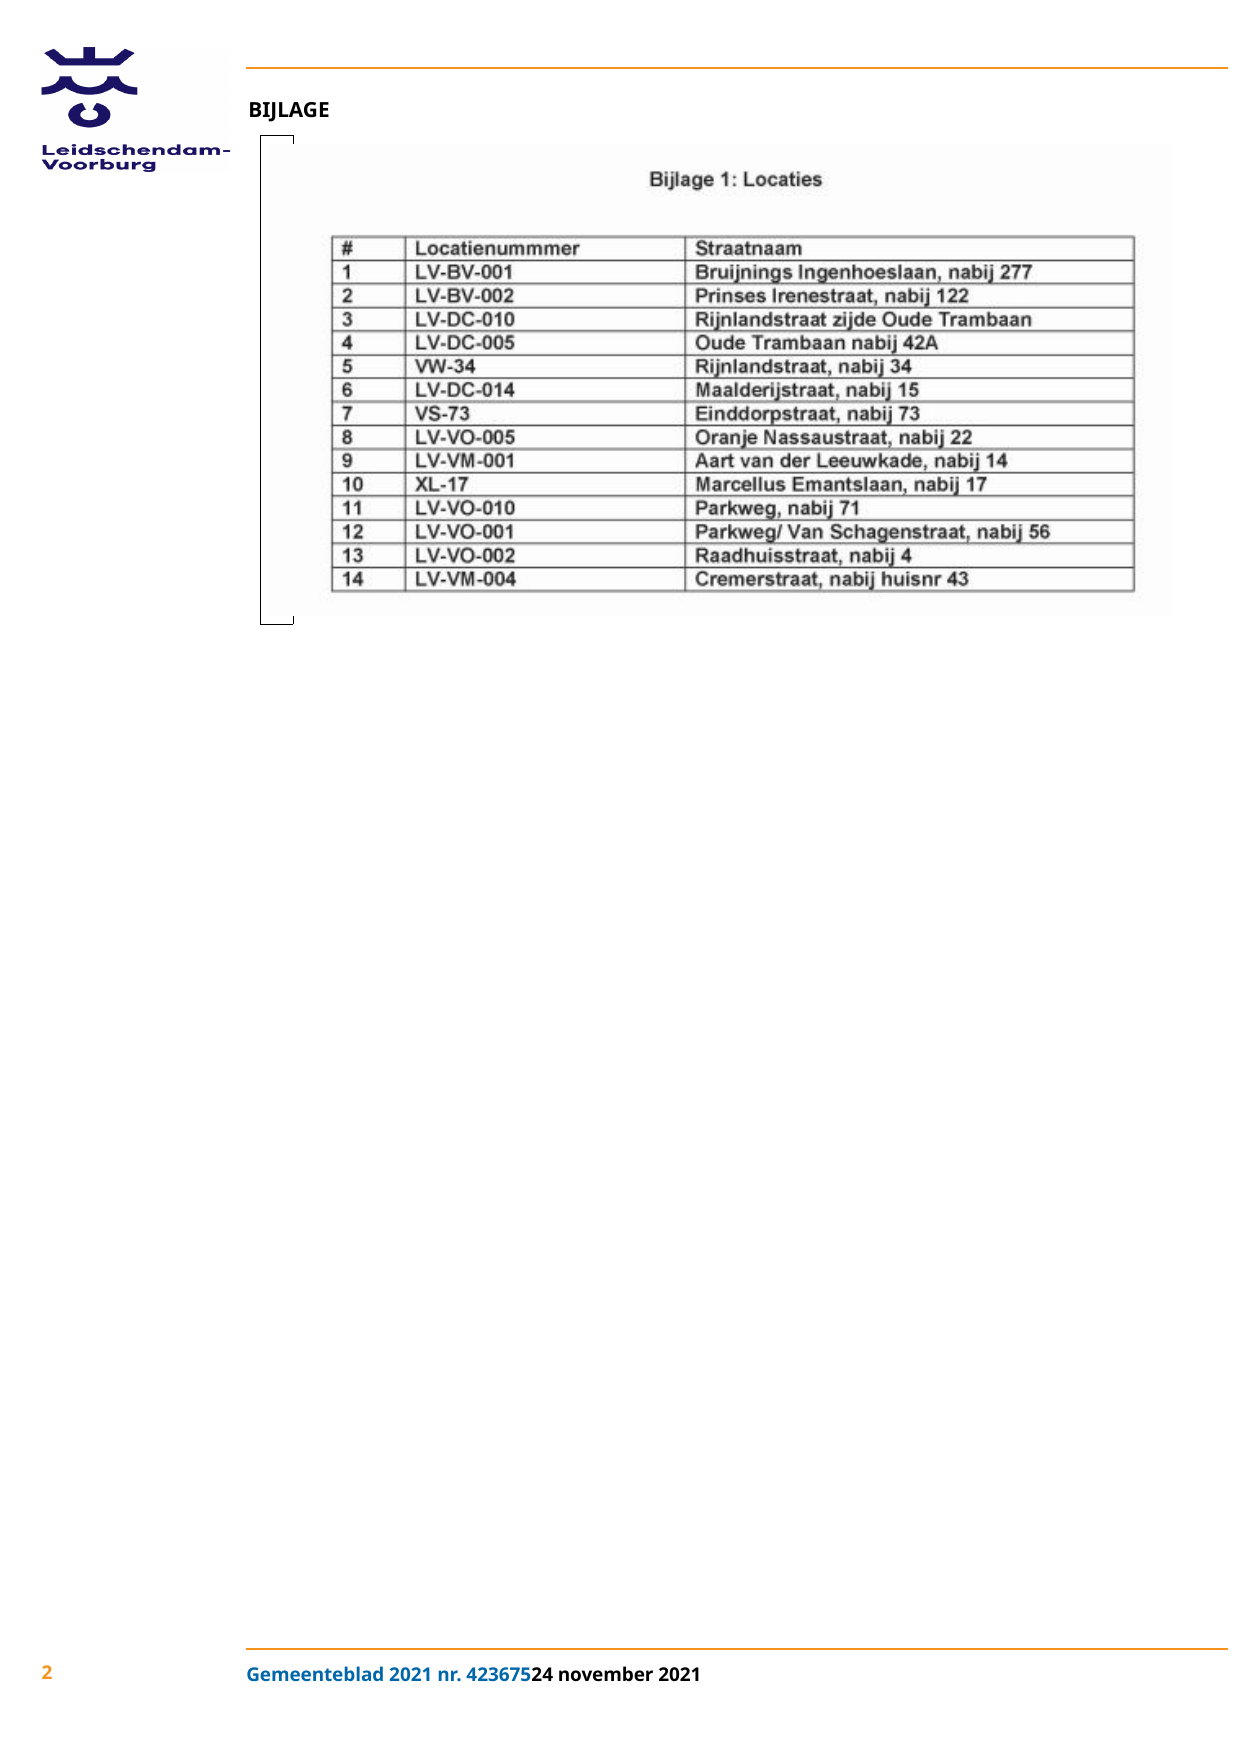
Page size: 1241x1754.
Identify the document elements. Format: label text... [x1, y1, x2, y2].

picture [268, 144, 1173, 616]
text BIJLAGE [248, 95, 1152, 123]
picture [41, 47, 231, 172]
